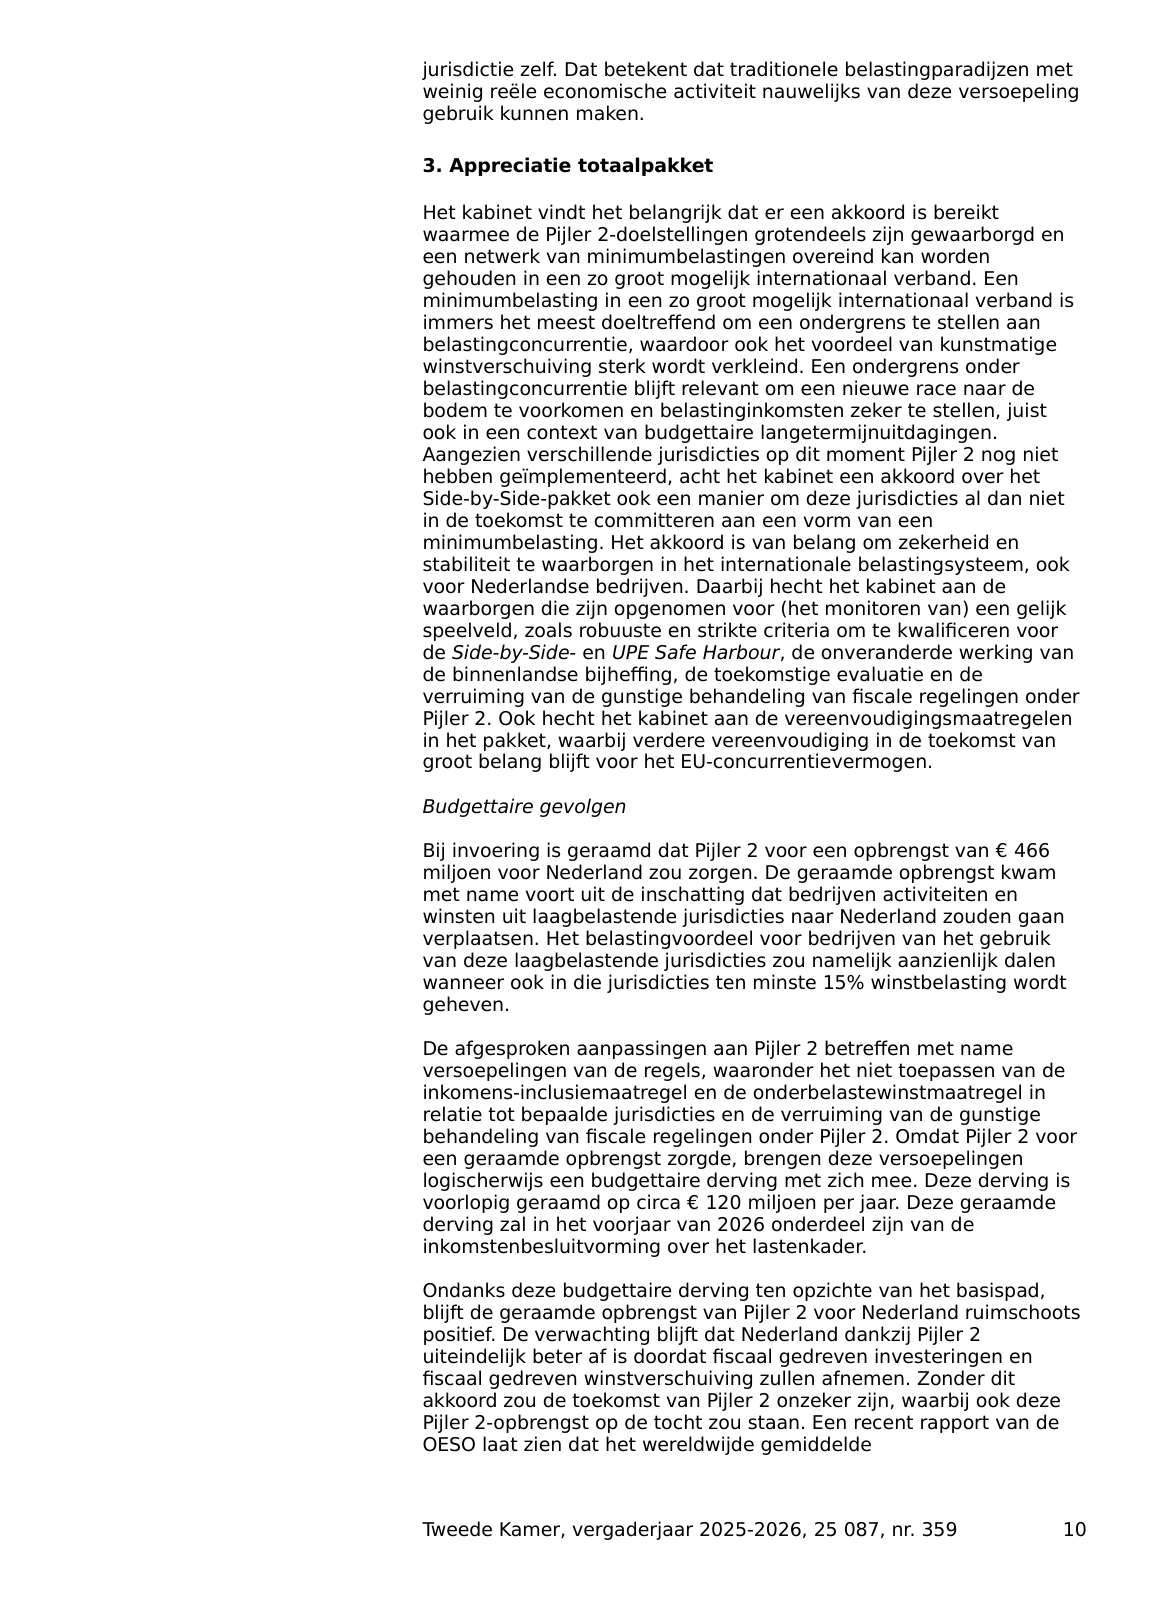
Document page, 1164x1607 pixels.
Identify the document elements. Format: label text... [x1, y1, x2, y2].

text Ondanks deze budgettaire derving ten opzichte van het basispad, blijft de geraamde opbrengst van Pijler 2 voor Nederland ruimschoots positief. De verwachting blijft dat Nederland dankzij Pijler 2 uiteindelijk beter af is doordat fiscaal gedreven investeringen en fiscaal gedreven winstverschuiving zullen afnemen. Zonder dit akkoord zou de toekomst van Pijler 2 onzeker zijn, waarbij ook deze Pijler 2-opbrengst op de tocht zou staan. Een recent rapport van de OESO laat zien dat het wereldwijde gemiddelde [422, 1280, 1087, 1456]
text De afgesproken aanpassingen aan Pijler 2 betreffen met name versoepelingen van de regels, waaronder het niet toepassen van de inkomens-inclusiemaatregel en de onderbelastewinstmaatregel in relatie tot bepaalde jurisdicties en de verruiming van de gunstige behandeling van fiscale regelingen onder Pijler 2. Omdat Pijler 2 voor een geraamde opbrengst zorgde, brengen deze versoepelingen logischerwijs een budgettaire derving met zich mee. Deze derving is voorlopig geraamd op circa € 120 miljoen per jaar. Deze geraamde derving zal in het voorjaar van 2026 onderdeel zijn van de inkomstenbesluitvorming over het lastenkader. [422, 1038, 1087, 1258]
text jurisdictie zelf. Dat betekent dat traditionele belastingparadijzen met weinig reële economische activiteit nauwelijks van deze versoepeling gebruik kunnen maken. [422, 59, 1087, 125]
text Het kabinet vindt het belangrijk dat er een akkoord is bereikt waarmee de Pijler 2-doelstellingen grotendeels zijn gewaarborgd en een netwerk van minimumbelastingen overeind kan worden gehouden in een zo groot mogelijk internationaal verband. Een minimumbelasting in een zo groot mogelijk internationaal verband is immers het meest doeltreffend om een ondergrens te stellen aan belastingconcurrentie, waardoor ook het voordeel van kunstmatige winstverschuiving sterk wordt verkleind. Een ondergrens onder belastingconcurrentie blijft relevant om een nieuwe race naar de bodem te voorkomen en belastinginkomsten zeker te stellen, juist ook in een context van budgettaire langetermijnuitdagingen. Aangezien verschillende jurisdicties op dit moment Pijler 2 nog niet hebben geïmplementeerd, acht het kabinet een akkoord over het Side-by-Side-pakket ook een manier om deze jurisdicties al dan niet in de toekomst te committeren aan een vorm van een minimumbelasting. Het akkoord is van belang om zekerheid en stabiliteit te waarborgen in het internationale belastingsysteem, ook voor Nederlandse bedrijven. Daarbij hecht het kabinet aan de waarborgen die zijn opgenomen voor (het monitoren van) een gelijk speelveld, zoals robuuste en strikte criteria om te kwalificeren voor de Side-by-Side- en UPE Safe Harbour, de onveranderde werking van de binnenlandse bijheffing, de toekomstige evaluatie en de verruiming van de gunstige behandeling van fiscale regelingen onder Pijler 2. Ook hecht het kabinet aan de vereenvoudigingsmaatregelen in het pakket, waarbij verdere vereenvoudiging in de toekomst van groot belang blijft voor het EU-concurrentievermogen. [422, 202, 1087, 773]
text Bij invoering is geraamd dat Pijler 2 voor een opbrengst van € 466 miljoen voor Nederland zou zorgen. De geraamde opbrengst kwam met name voort uit de inschatting dat bedrijven activiteiten en winsten uit laagbelastende jurisdicties naar Nederland zouden gaan verplaatsen. Het belastingvoordeel voor bedrijven van het gebruik van deze laagbelastende jurisdicties zou namelijk aanzienlijk dalen wanneer ook in die jurisdicties ten minste 15% winstbelasting wordt geheven. [422, 840, 1087, 1016]
subtitle Budgettaire gevolgen [422, 796, 1087, 818]
subtitle 3. Appreciatie totaalpakket [422, 155, 1087, 177]
